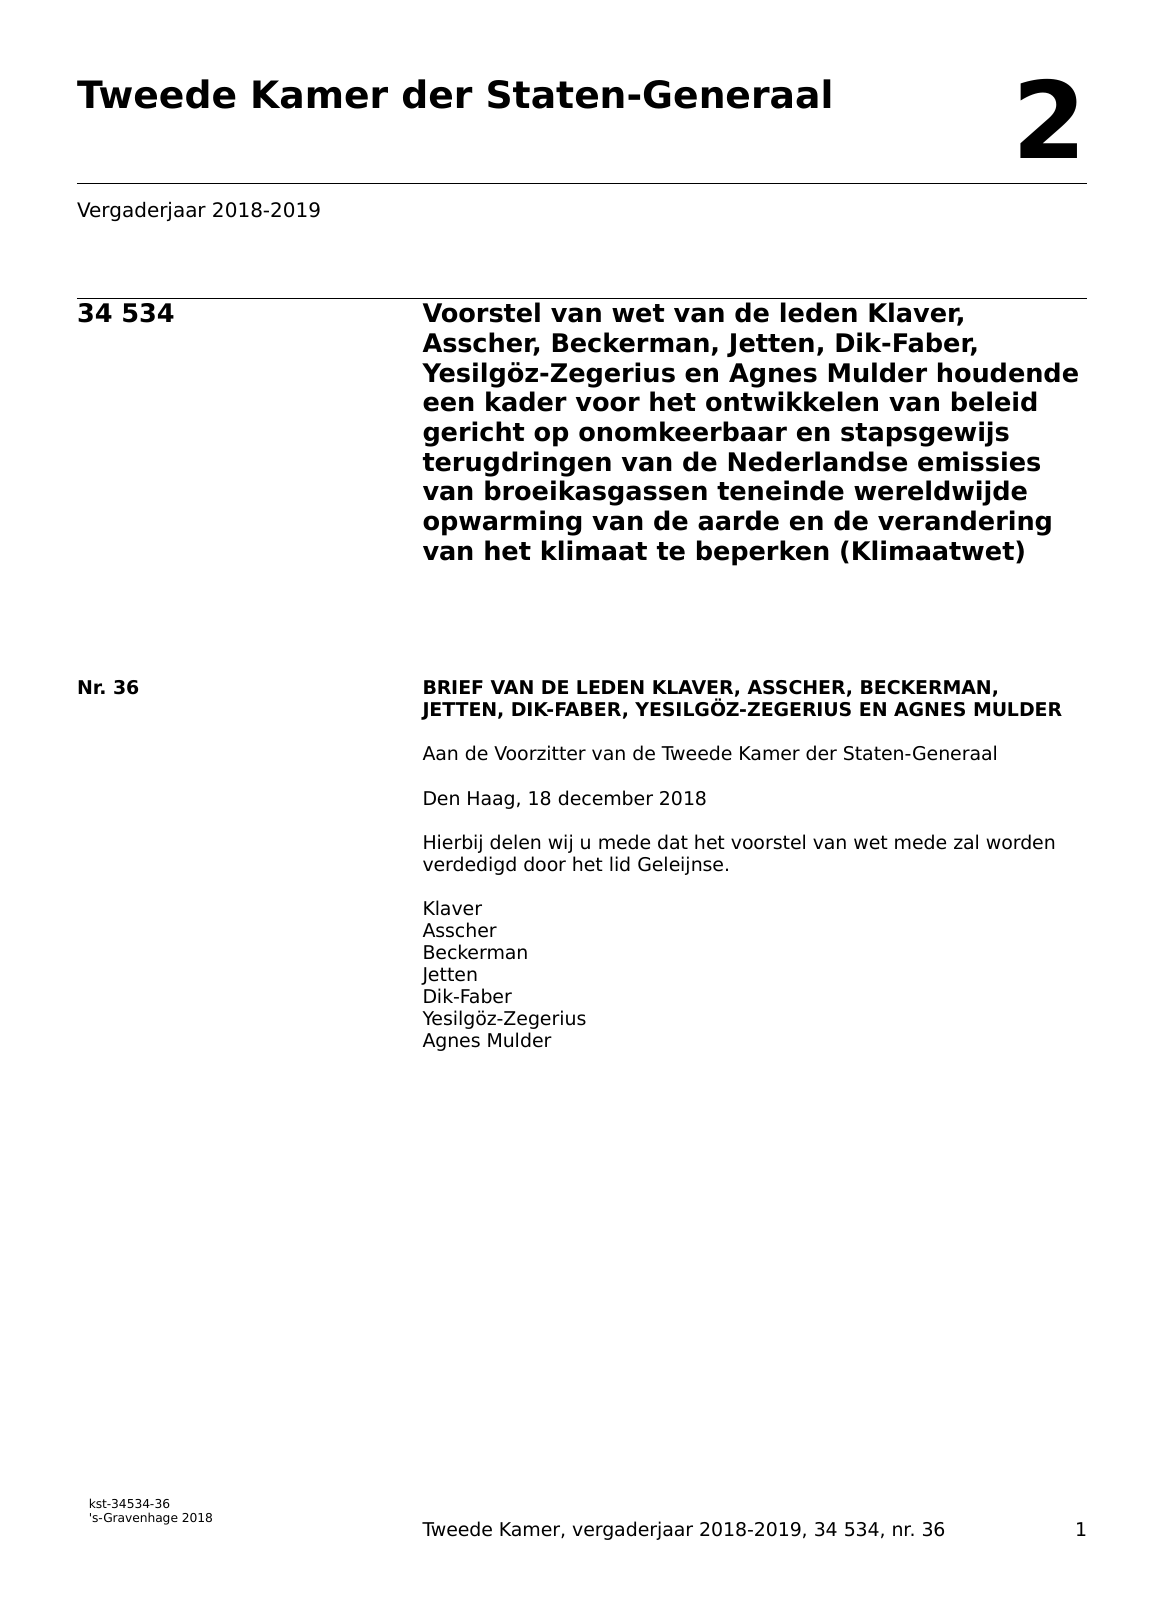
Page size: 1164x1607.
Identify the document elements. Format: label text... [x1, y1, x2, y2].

text Den Haag, 18 december 2018 [422, 787, 1087, 809]
text Beckerman [422, 942, 1087, 964]
table_cell Vergaderjaar 2018-2019 [77, 184, 1087, 298]
text Klaver [422, 898, 1087, 920]
text Aan de Voorzitter van de Tweede Kamer der Staten-Generaal [422, 743, 1087, 765]
text Jetten [422, 964, 1087, 986]
text Yesilgöz-Zegerius [422, 1008, 1087, 1030]
text kst-34534-36 [88, 1497, 323, 1511]
subtitle 34 534 Voorstel van wet van de leden Klaver, Asscher, Beckerman, Jetten, Dik-Faber, Yesilgöz-Zegerius en Agnes Mulder houdende een kader voor het ontwikkelen van beleid gericht op onomkeerbaar en stapsgewijs terugdringen van de Nederlandse emissies van broeikasgassen teneinde wereldwijde opwarming van de aarde en de verandering van het klimaat te beperken (Klimaatwet) [77, 299, 1087, 566]
text Dik-Faber [422, 986, 1087, 1008]
subtitle Nr. 36 BRIEF VAN DE LEDEN KLAVER, ASSCHER, BECKERMAN, JETTEN, DIK-FABER, YESILGÖZ-ZEGERIUS EN AGNES MULDER [77, 677, 1087, 721]
text Hierbij delen wij u mede dat het voorstel van wet mede zal worden verdedigd door het lid Geleijnse. [422, 832, 1087, 876]
table_header 2 [886, 59, 1087, 183]
text Asscher [422, 920, 1087, 942]
table_header Tweede Kamer der Staten-Generaal [77, 59, 886, 183]
text Agnes Mulder [422, 1030, 1087, 1052]
text 's-Gravenhage 2018 [88, 1511, 323, 1525]
